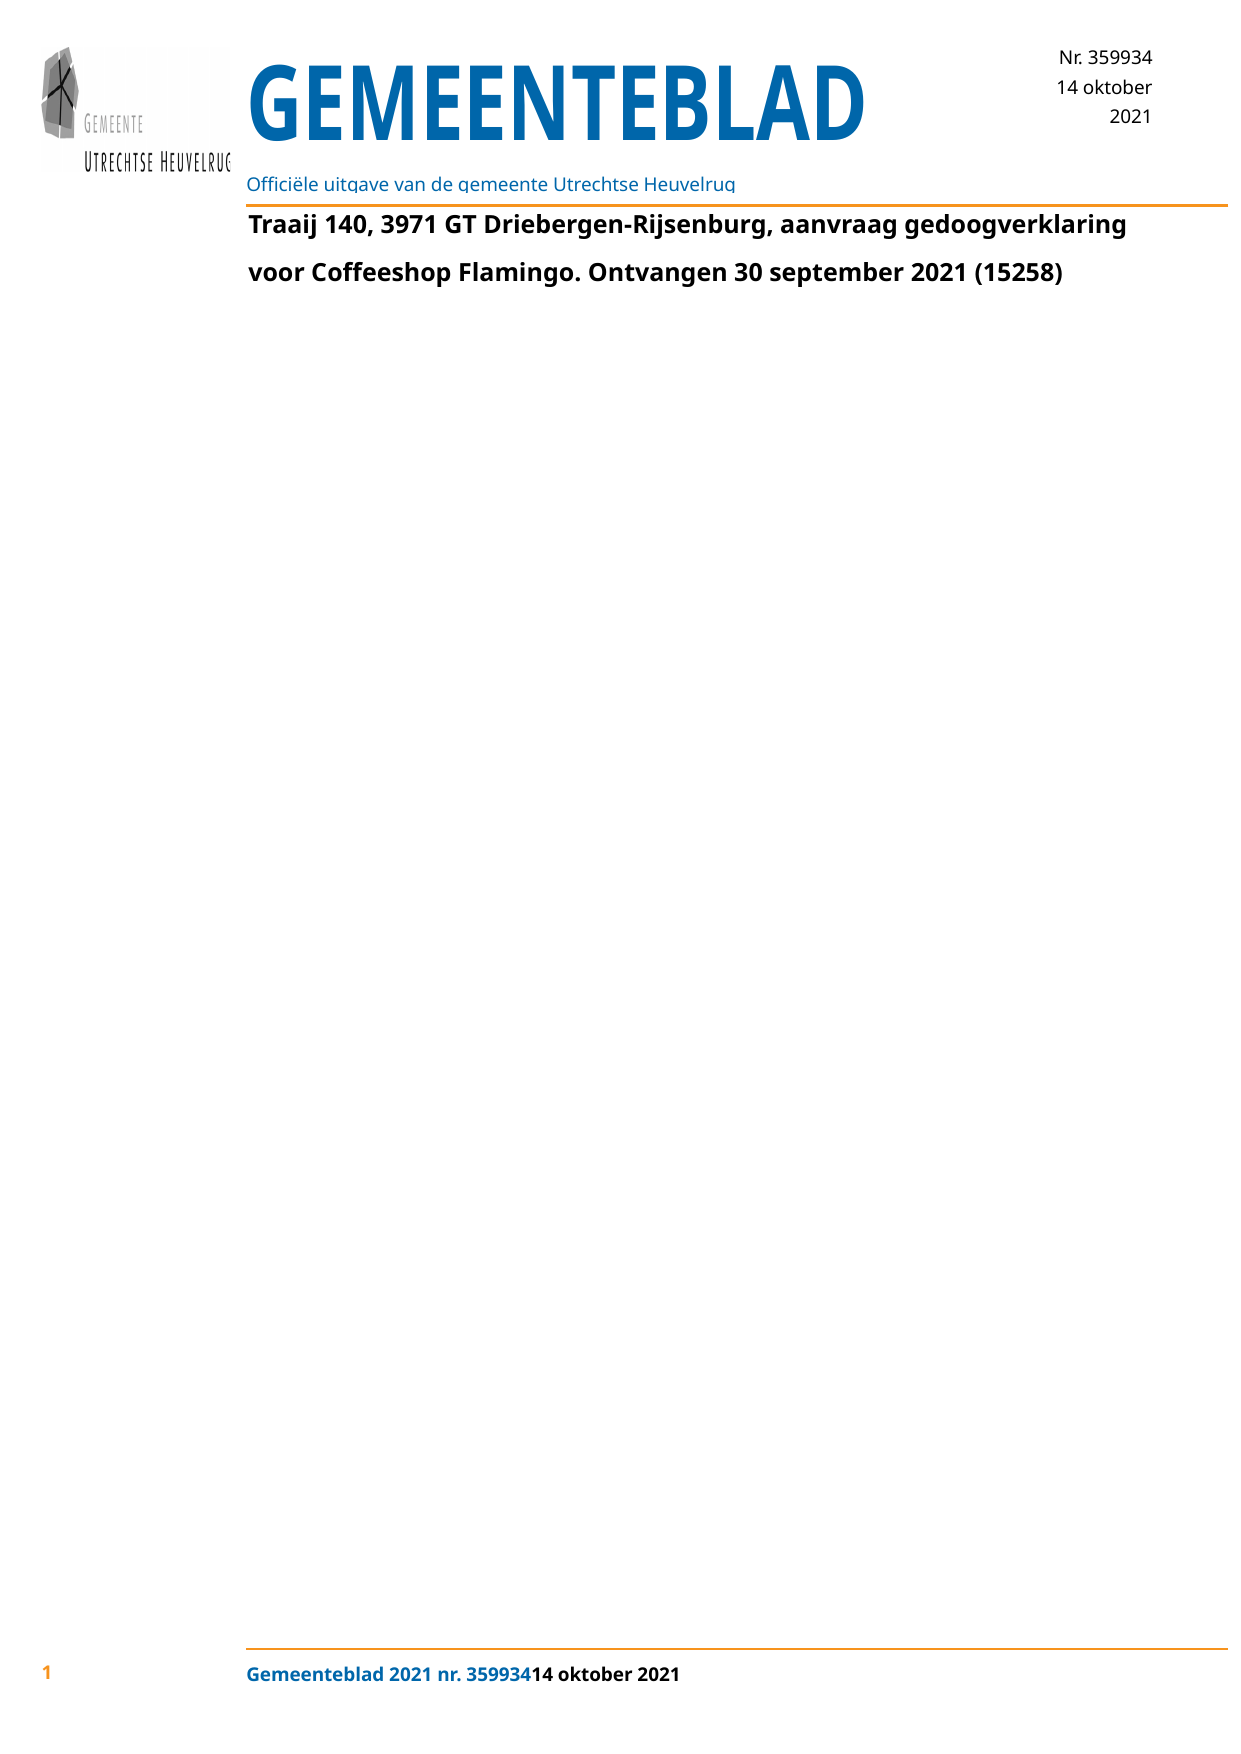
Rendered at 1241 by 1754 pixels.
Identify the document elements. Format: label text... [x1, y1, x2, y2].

picture [41, 47, 231, 172]
text Traaij 140, 3971 GT Driebergen-Rijsenburg, aanvraag gedoogverklaring voor Coffeeshop Flamingo. Ontvangen 30 september 2021 (15258) [248, 207, 1152, 288]
